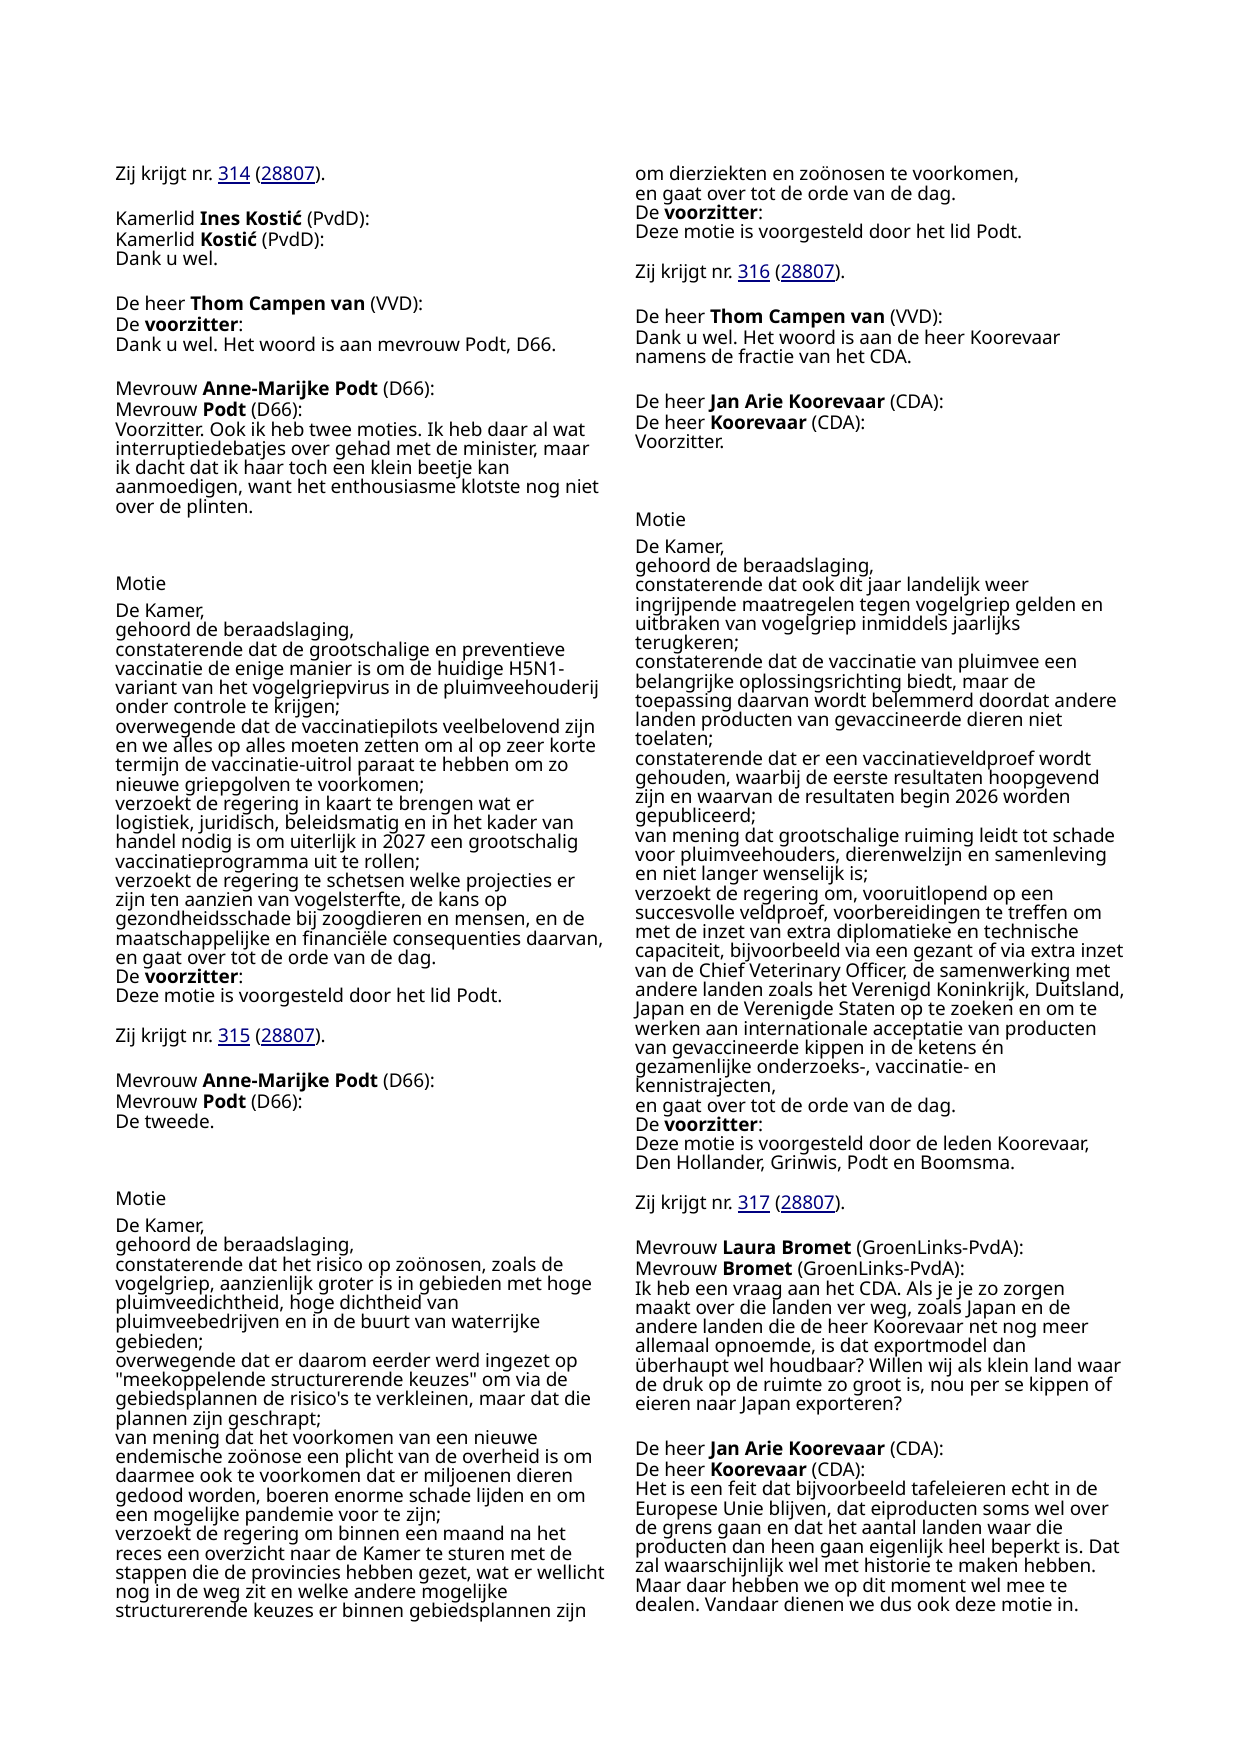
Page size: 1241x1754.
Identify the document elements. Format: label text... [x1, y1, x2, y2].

text Het is een feit dat bijvoorbeeld tafeleieren echt in de Europese Unie blijven, dat eiproducten soms wel over de grens gaan en dat het aantal landen waar die producten dan heen gaan eigenlijk heel beperkt is. Dat zal waarschijnlijk wel met historie te maken hebben. Maar daar hebben we op dit moment wel mee te dealen. Vandaar dienen we dus ook deze motie in. [635, 1480, 1125, 1615]
text Zij krijgt nr. 314 (28807). [115, 165, 605, 184]
text Zij krijgt nr. 316 (28807). [635, 263, 1125, 282]
text constaterende dat de vaccinatie van pluimvee een belangrijke oplossingsrichting biedt, maar de toepassing daarvan wordt belemmerd doordat andere landen producten van gevaccineerde dieren niet toelaten; [635, 653, 1125, 750]
text Motie [115, 1185, 605, 1211]
text De heer Jan Arie Koorevaar (CDA): [635, 1435, 1125, 1461]
text om dierziekten en zoönosen te voorkomen, [635, 165, 1125, 184]
text van mening dat grootschalige ruiming leidt tot schade voor pluimveehouders, dierenwelzijn en samenleving en niet langer wenselijk is; [635, 827, 1125, 884]
text en gaat over tot de orde van de dag. [635, 1097, 1125, 1116]
text De heer Koorevaar (CDA): [635, 414, 1125, 433]
text Zij krijgt nr. 315 (28807). [115, 1027, 605, 1047]
text De voorzitter: [115, 968, 605, 987]
text en gaat over tot de orde van de dag. [635, 184, 1125, 204]
text Dank u wel. [115, 250, 605, 270]
text Ik heb een vraag aan het CDA. Als je je zo zorgen maakt over die landen ver weg, zoals Japan en de andere landen die de heer Koorevaar net nog meer allemaal opnoemde, is dat exportmodel dan überhaupt wel houdbaar? Willen wij als klein land waar de druk op de ruimte zo groot is, nou per se kippen of eieren naar Japan exporteren? [635, 1279, 1125, 1414]
text constaterende dat de grootschalige en preventieve vaccinatie de enige manier is om de huidige H5N1-variant van het vogelgriepvirus in de pluimveehouderij onder controle te krijgen; [115, 641, 605, 718]
text verzoekt de regering om binnen een maand na het reces een overzicht naar de Kamer te sturen met de stappen die de provincies hebben gezet, wat er wellicht nog in de weg zit en welke andere mogelijke structurerende keuzes er binnen gebiedsplannen zijn [115, 1525, 605, 1622]
text gehoord de beraadslaging, [635, 557, 1125, 576]
text gehoord de beraadslaging, [115, 1236, 605, 1256]
text van mening dat het voorkomen van een nieuwe endemische zoönose een plicht van de overheid is om daarmee ook te voorkomen dat er miljoenen dieren gedood worden, boeren enorme schade lijden en om een mogelijke pandemie voor te zijn; [115, 1429, 605, 1525]
text De heer Thom Campen van (VVD): [115, 291, 605, 316]
text Voorzitter. [635, 433, 1125, 453]
text en gaat over tot de orde van de dag. [115, 949, 605, 968]
text gehoord de beraadslaging, [115, 621, 605, 641]
text De voorzitter: [635, 1116, 1125, 1135]
text Kamerlid Kostić (PvdD): [115, 231, 605, 250]
text constaterende dat het risico op zoönosen, zoals de vogelgriep, aanzienlijk groter is in gebieden met hoge pluimveedichtheid, hoge dichtheid van pluimveebedrijven en in de buurt van waterrijke gebieden; [115, 1256, 605, 1352]
text Dank u wel. Het woord is aan mevrouw Podt, D66. [115, 336, 605, 355]
text De heer Jan Arie Koorevaar (CDA): [635, 388, 1125, 414]
text overwegende dat de vaccinatiepilots veelbelovend zijn en we alles op alles moeten zetten om al op zeer korte termijn de vaccinatie-uitrol paraat te hebben om zo nieuwe griepgolven te voorkomen; [115, 718, 605, 795]
text Mevrouw Bromet (GroenLinks-PvdA): [635, 1260, 1125, 1279]
text Dank u wel. Het woord is aan de heer Koorevaar namens de fractie van het CDA. [635, 329, 1125, 367]
text Kamerlid Ines Kostić (PvdD): [115, 205, 605, 231]
text verzoekt de regering te schetsen welke projecties er zijn ten aanzien van vogelsterfte, de kans op gezondheidsschade bij zoogdieren en mensen, en de maatschappelijke en financiële consequenties daarvan, [115, 872, 605, 949]
text De heer Koorevaar (CDA): [635, 1461, 1125, 1480]
text verzoekt de regering in kaart te brengen wat er logistiek, juridisch, beleidsmatig en in het kader van handel nodig is om uiterlijk in 2027 een grootschalig vaccinatieprogramma uit te rollen; [115, 795, 605, 872]
text Motie [635, 506, 1125, 532]
text Mevrouw Anne-Marijke Podt (D66): [115, 1068, 605, 1093]
text verzoekt de regering om, vooruitlopend op een succesvolle veldproef, voorbereidingen te treffen om met de inzet van extra diplomatieke en technische capaciteit, bijvoorbeeld via een gezant of via extra inzet van de Chief Veterinary Officer, de samenwerking met andere landen zoals het Verenigd Koninkrijk, Duitsland, Japan en de Verenigde Staten op te zoeken en om te werken aan internationale acceptatie van producten van gevaccineerde kippen in de ketens én gezamenlijke onderzoeks-, vaccinatie- en kennistrajecten, [635, 884, 1125, 1097]
text Mevrouw Anne-Marijke Podt (D66): [115, 376, 605, 401]
text Mevrouw Laura Bromet (GroenLinks-PvdA): [635, 1234, 1125, 1260]
text Deze motie is voorgesteld door het lid Podt. [635, 223, 1125, 242]
text constaterende dat ook dit jaar landelijk weer ingrijpende maatregelen tegen vogelgriep gelden en uitbraken van vogelgriep inmiddels jaarlijks terugkeren; [635, 576, 1125, 653]
text De heer Thom Campen van (VVD): [635, 303, 1125, 329]
text Mevrouw Podt (D66): [115, 1093, 605, 1113]
text De voorzitter: [635, 204, 1125, 223]
text constaterende dat er een vaccinatieveldproef wordt gehouden, waarbij de eerste resultaten hoopgevend zijn en waarvan de resultaten begin 2026 worden gepubliceerd; [635, 750, 1125, 827]
text Mevrouw Podt (D66): [115, 401, 605, 421]
text De tweede. [115, 1113, 605, 1132]
text De voorzitter: [115, 316, 605, 336]
text De Kamer, [115, 602, 605, 621]
text Motie [115, 570, 605, 596]
text Deze motie is voorgesteld door het lid Podt. [115, 987, 605, 1007]
text De Kamer, [635, 538, 1125, 557]
text Deze motie is voorgesteld door de leden Koorevaar, Den Hollander, Grinwis, Podt en Boomsma. [635, 1135, 1125, 1174]
text Voorzitter. Ook ik heb twee moties. Ik heb daar al wat interruptiedebatjes over gehad met de minister, maar ik dacht dat ik haar toch een klein beetje kan aanmoedigen, want het enthousiasme klotste nog niet over de plinten. [115, 421, 605, 517]
text De Kamer, [115, 1217, 605, 1236]
text Zij krijgt nr. 317 (28807). [635, 1194, 1125, 1214]
text overwegende dat er daarom eerder werd ingezet op "meekoppelende structurerende keuzes" om via de gebiedsplannen de risico's te verkleinen, maar dat die plannen zijn geschrapt; [115, 1352, 605, 1429]
